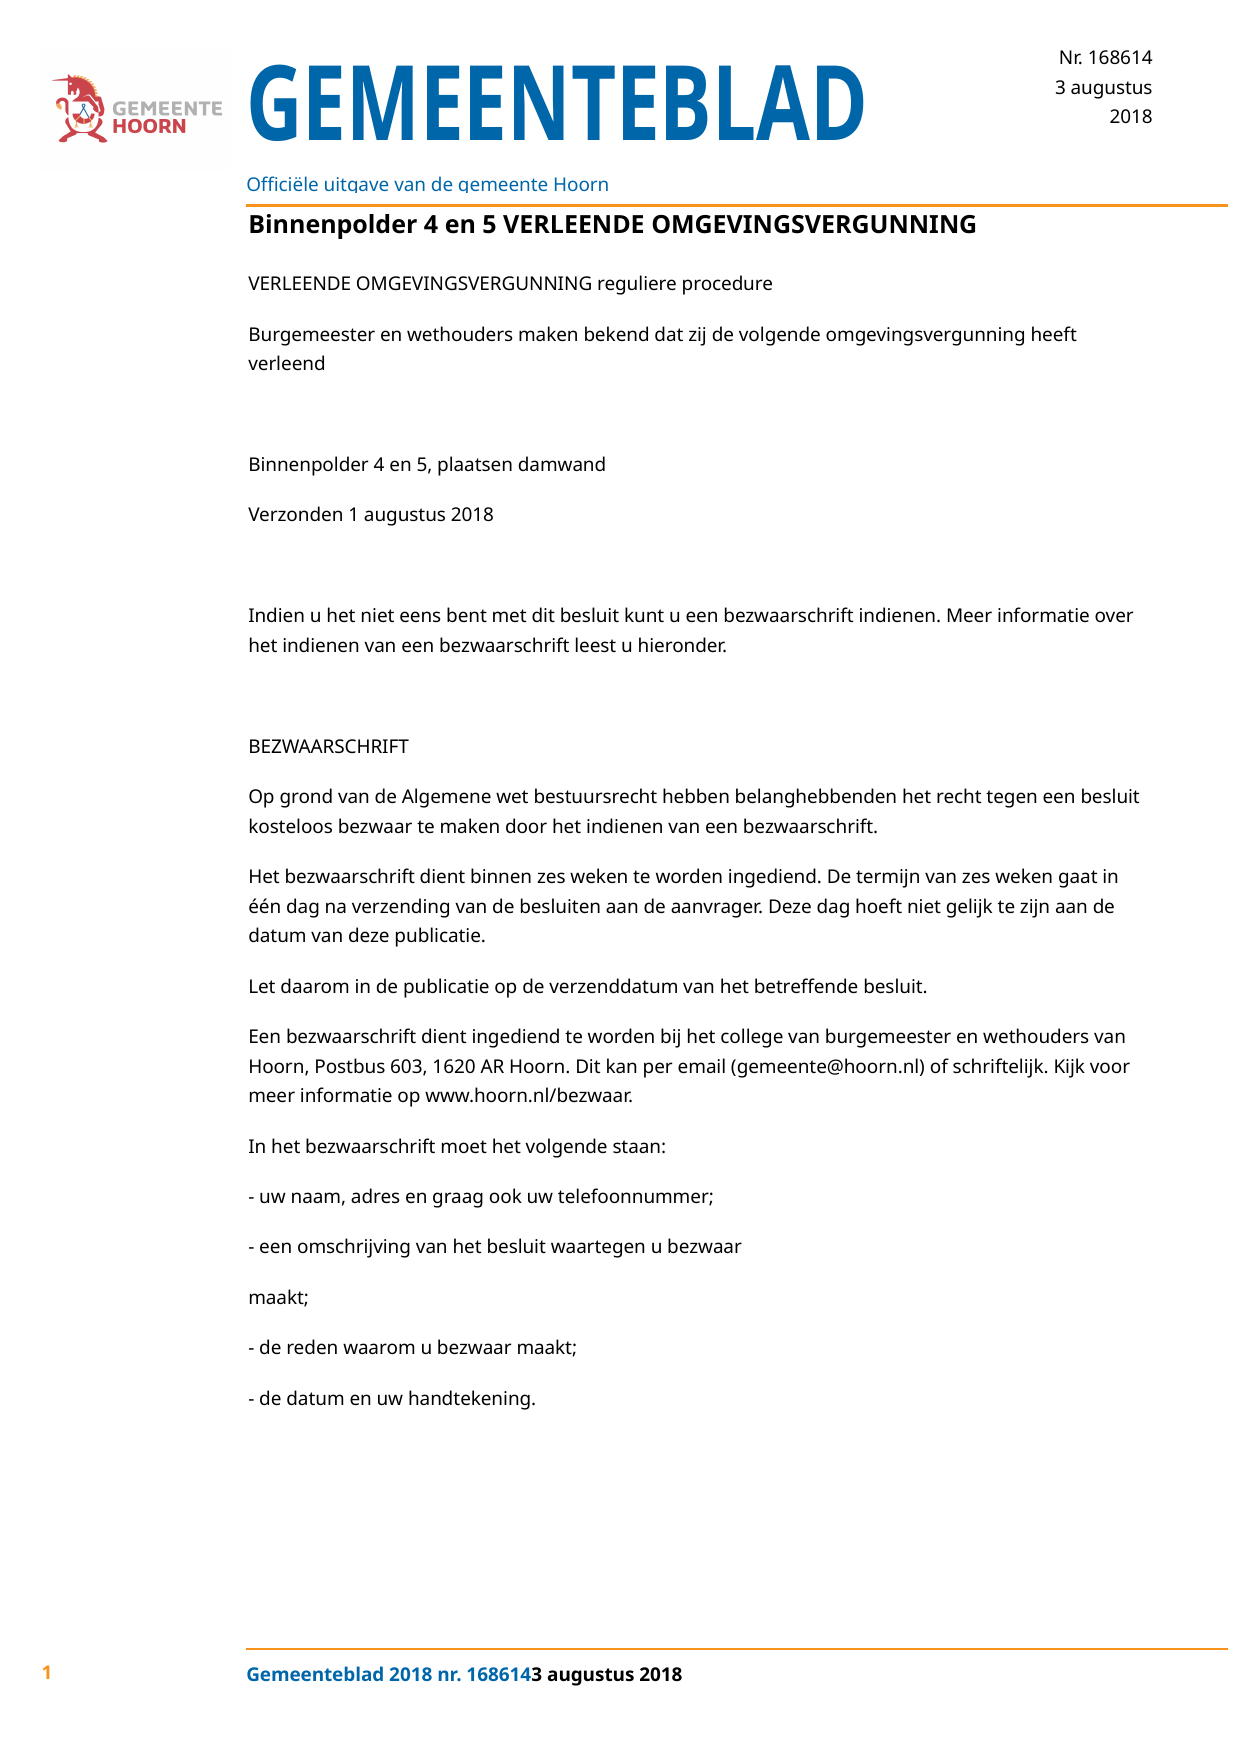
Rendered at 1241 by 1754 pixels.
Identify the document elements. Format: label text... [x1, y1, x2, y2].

text Op grond van de Algemene wet bestuursrecht hebben belanghebbenden het recht tegen een besluit kosteloos bezwaar te maken door het indienen van een bezwaarschrift. [248, 783, 1152, 838]
text - de reden waarom u bezwaar maakt; [248, 1334, 1152, 1360]
text Een bezwaarschrift dient ingediend te worden bij het college van burgemeester en wethouders van Hoorn, Postbus 603, 1620 AR Hoorn. Dit kan per email (gemeente@hoorn.nl) of schriftelijk. Kijk voor meer informatie op www.hoorn.nl/bezwaar. [248, 1023, 1152, 1108]
text - de datum en uw handtekening. [248, 1385, 1152, 1411]
text Burgemeester en wethouders maken bekend dat zij de volgende omgevingsvergunning heeft verleend [248, 321, 1152, 376]
text Let daarom in de publicatie op de verzenddatum van het betreffende besluit. [248, 973, 1152, 998]
text Binnenpolder 4 en 5 VERLEENDE OMGEVINGSVERGUNNING [248, 207, 1152, 241]
picture [41, 47, 231, 172]
text maakt; [248, 1284, 1152, 1310]
text Binnenpolder 4 en 5, plaatsen damwand [248, 451, 1152, 477]
text - een omschrijving van het besluit waartegen u bezwaar [248, 1234, 1152, 1259]
text Verzonden 1 augustus 2018 [248, 502, 1152, 527]
text In het bezwaarschrift moet het volgende staan: [248, 1133, 1152, 1158]
text Het bezwaarschrift dient binnen zes weken te worden ingediend. De termijn van zes weken gaat in één dag na verzending van de besluiten aan de aanvrager. Deze dag hoeft niet gelijk te zijn aan de datum van deze publicatie. [248, 863, 1152, 948]
text - uw naam, adres en graag ook uw telefoonnummer; [248, 1183, 1152, 1209]
text Indien u het niet eens bent met dit besluit kunt u een bezwaarschrift indienen. Meer informatie over het indienen van een bezwaarschrift leest u hieronder. [248, 602, 1152, 658]
text BEZWAARSCHRIFT [248, 733, 1152, 758]
text VERLEENDE OMGEVINGSVERGUNNING reguliere procedure [248, 270, 1152, 296]
